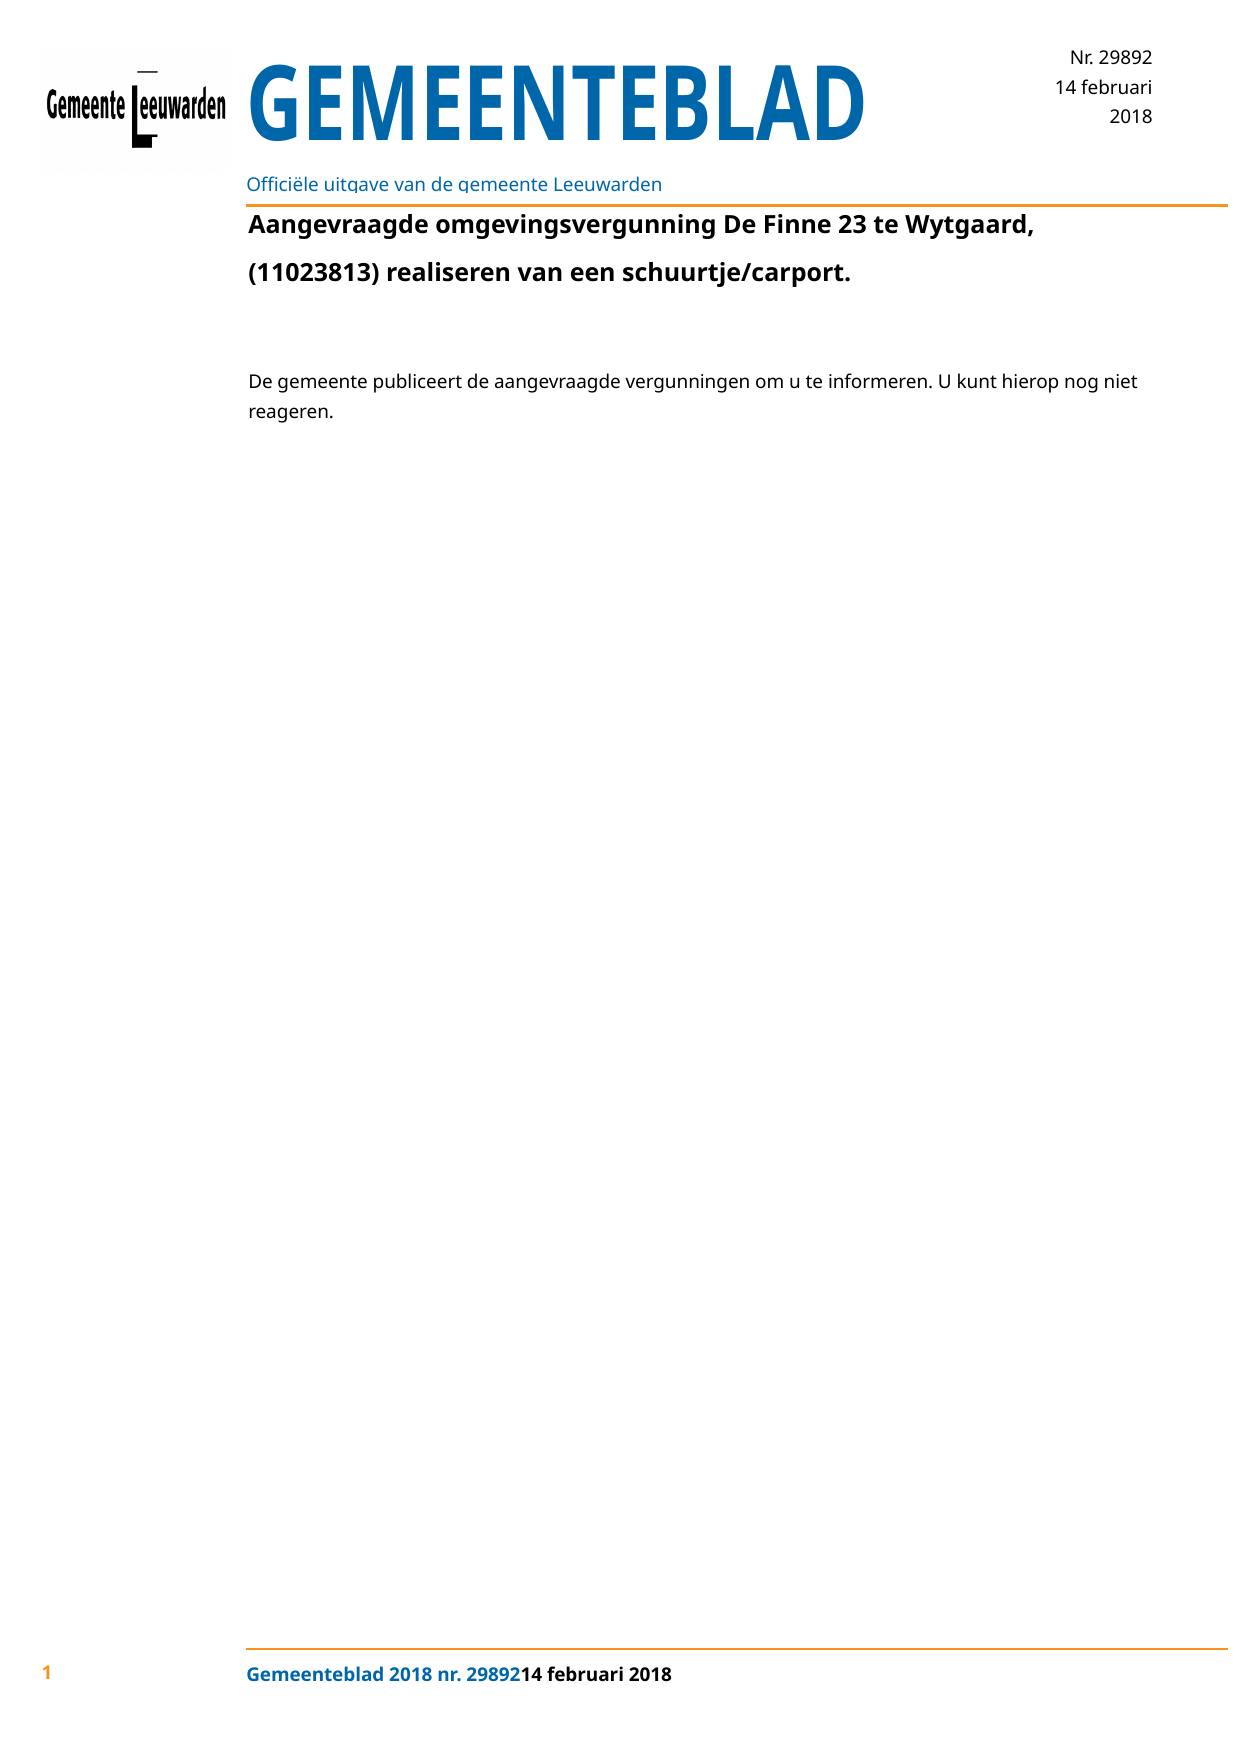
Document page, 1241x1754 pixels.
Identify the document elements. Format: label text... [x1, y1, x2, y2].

picture [41, 47, 231, 172]
text Aangevraagde omgevingsvergunning De Finne 23 te Wytgaard, (11023813) realiseren van een schuurtje/carport. [248, 207, 1152, 288]
text De gemeente publiceert de aangevraagde vergunningen om u te informeren. U kunt hierop nog niet reageren. [248, 368, 1152, 424]
